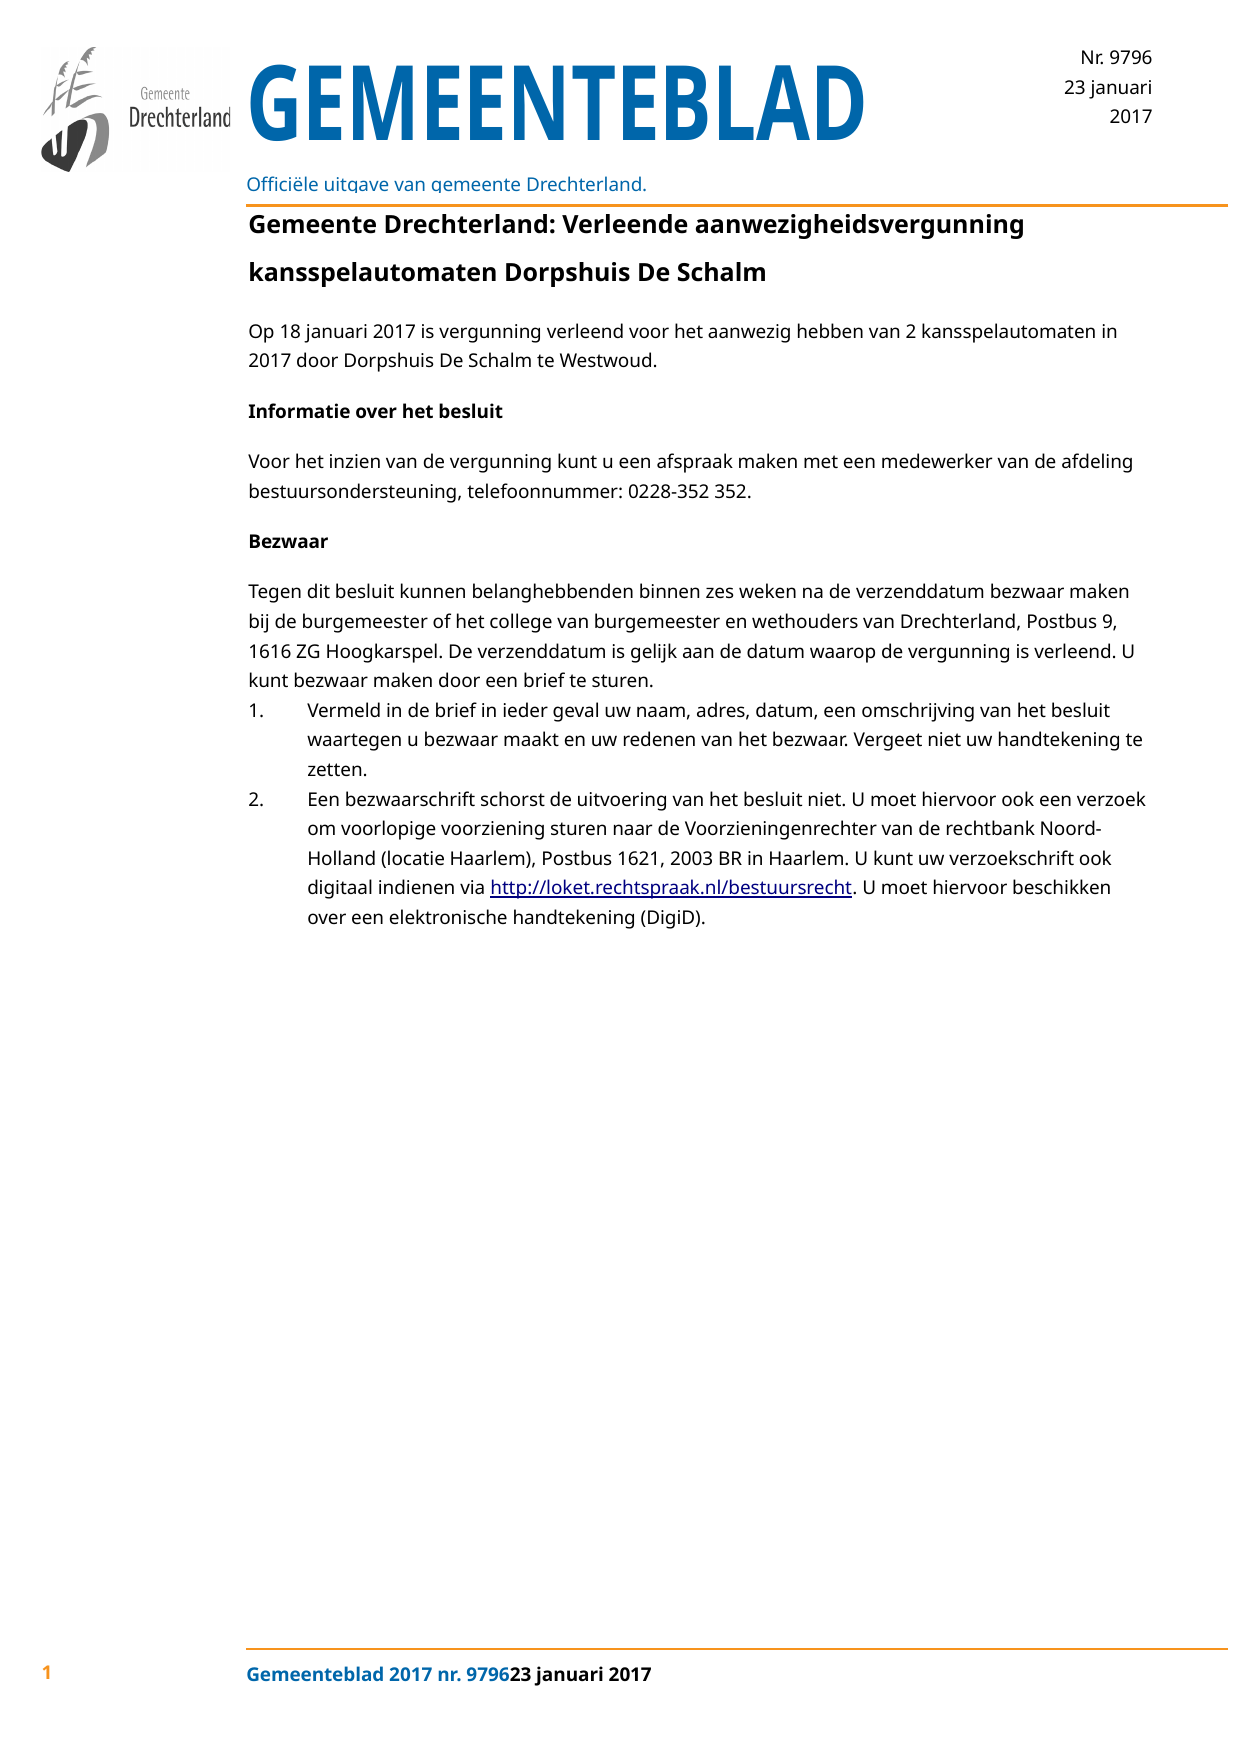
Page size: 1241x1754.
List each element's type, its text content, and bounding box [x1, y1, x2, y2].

text Tegen dit besluit kunnen belanghebbenden binnen zes weken na de verzenddatum bezwaar maken bij de burgemeester of het college van burgemeester en wethouders van Drechterland, Postbus 9, 1616 ZG Hoogkarspel. De verzenddatum is gelijk aan de datum waarop de vergunning is verleend. U kunt bezwaar maken door een brief te sturen. [248, 579, 1152, 693]
text Op 18 januari 2017 is vergunning verleend voor het aanwezig hebben van 2 kansspelautomaten in 2017 door Dorpshuis De Schalm te Westwoud. [248, 318, 1152, 373]
text Gemeente Drechterland: Verleende aanwezigheidsvergunning kansspelautomaten Dorpshuis De Schalm [248, 207, 1152, 288]
text Voor het inzien van de vergunning kunt u een afspraak maken met een medewerker van de afdeling bestuursondersteuning, telefoonnummer: 0228-352 352. [248, 448, 1152, 504]
text Informatie over het besluit [248, 398, 1152, 424]
picture [41, 47, 231, 172]
list Een bezwaarschrift schorst de uitvoering van het besluit niet. U moet hiervoor ook een verzoek om voorlopige voorziening sturen naar de Voorzieningenrechter van de rechtbank Noord-Holland (locatie Haarlem), Postbus 1621, 2003 BR in Haarlem. U kunt uw verzoekschrift ook digitaal indienen via http://loket.rechtspraak.nl/bestuursrecht. U moet hiervoor beschikken over een elektronische handtekening (DigiD). [248, 786, 1152, 930]
text Bezwaar [248, 528, 1152, 554]
list Vermeld in de brief in ieder geval uw naam, adres, datum, een omschrijving van het besluit waartegen u bezwaar maakt en uw redenen van het bezwaar. Vergeet niet uw handtekening te zetten. [248, 697, 1152, 782]
